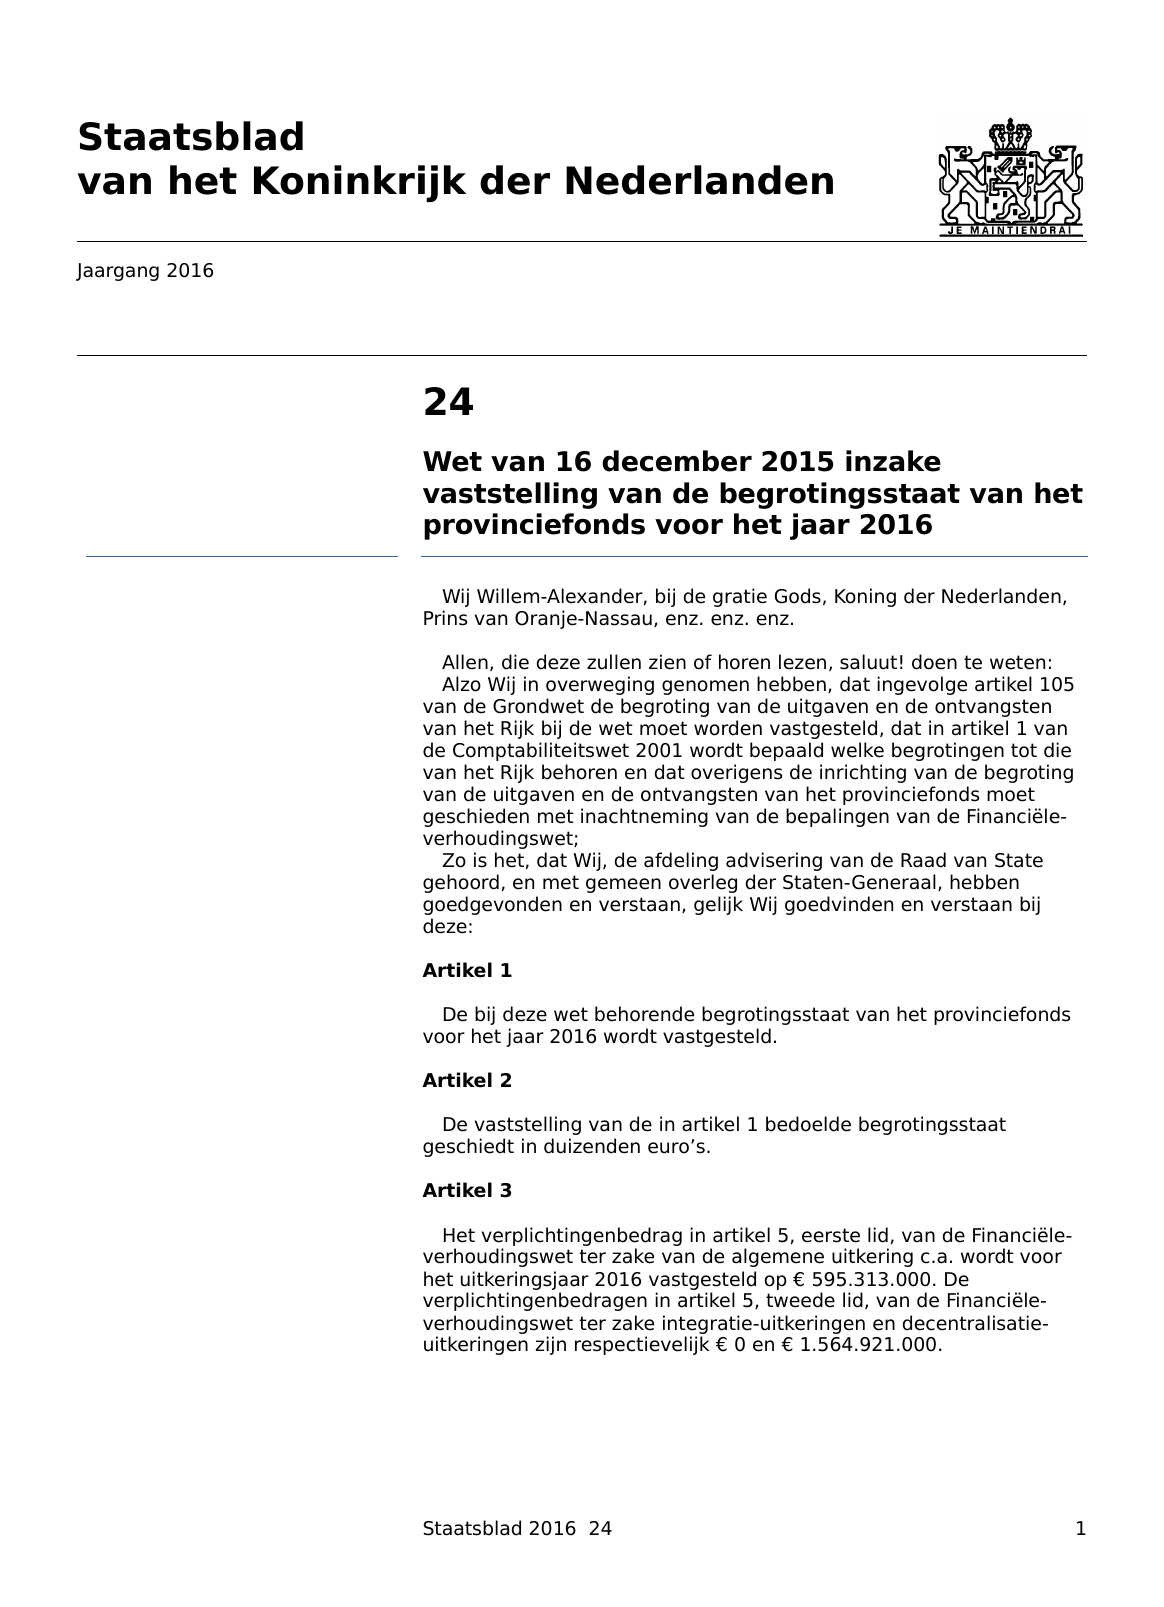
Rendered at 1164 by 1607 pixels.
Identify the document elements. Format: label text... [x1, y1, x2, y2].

text Het verplichtingenbedrag in artikel 5, eerste lid, van de Financiële-verhoudingswet ter zake van de algemene uitkering c.a. wordt voor het uitkeringsjaar 2016 vastgesteld op € 595.313.000. De verplichtingenbedragen in artikel 5, tweede lid, van de Financiële-verhoudingswet ter zake integratie-uitkeringen en decentralisatie-uitkeringen zijn respectievelijk € 0 en € 1.564.921.000. [422, 1224, 1087, 1356]
table_header Staatsblad van het Koninkrijk der Nederlanden [77, 100, 886, 241]
table_cell Jaargang 2016 [77, 242, 1087, 355]
subtitle 24 [422, 381, 1087, 424]
picture [936, 115, 1087, 240]
text Wij Willem-Alexander, bij de gratie Gods, Koning der Nederlanden, Prins van Oranje-Nassau, enz. enz. enz. [422, 586, 1087, 629]
text Allen, die deze zullen zien of horen lezen, saluut! doen te weten: [422, 652, 1087, 674]
text Alzo Wij in overweging genomen hebben, dat ingevolge artikel 105 van de Grondwet de begroting van de uitgaven en de ontvangsten van het Rijk bij de wet moet worden vastgesteld, dat in artikel 1 van de Comptabiliteitswet 2001 wordt bepaald welke begrotingen tot die van het Rijk behoren en dat overigens de inrichting van de begroting van de uitgaven en de ontvangsten van het provinciefonds moet geschieden met inachtneming van de bepalingen van de Financiële-verhoudingswet; [422, 674, 1087, 849]
text De vaststelling van de in artikel 1 bedoelde begrotingsstaat geschiedt in duizenden euro’s. [422, 1114, 1087, 1158]
text Zo is het, dat Wij, de afdeling advisering van de Raad van State gehoord, en met gemeen overleg der Staten-Generaal, hebben goedgevonden en verstaan, gelijk Wij goedvinden en verstaan bij deze: [422, 849, 1087, 937]
text Wet van 16 december 2015 inzake vaststelling van de begrotingsstaat van het provinciefonds voor het jaar 2016 [422, 447, 1087, 541]
table_header [886, 100, 1087, 241]
subtitle Artikel 3 [422, 1180, 1087, 1202]
subtitle Artikel 2 [422, 1070, 1087, 1092]
text De bij deze wet behorende begrotingsstaat van het provinciefonds voor het jaar 2016 wordt vastgesteld. [422, 1004, 1087, 1048]
subtitle Artikel 1 [422, 960, 1087, 982]
